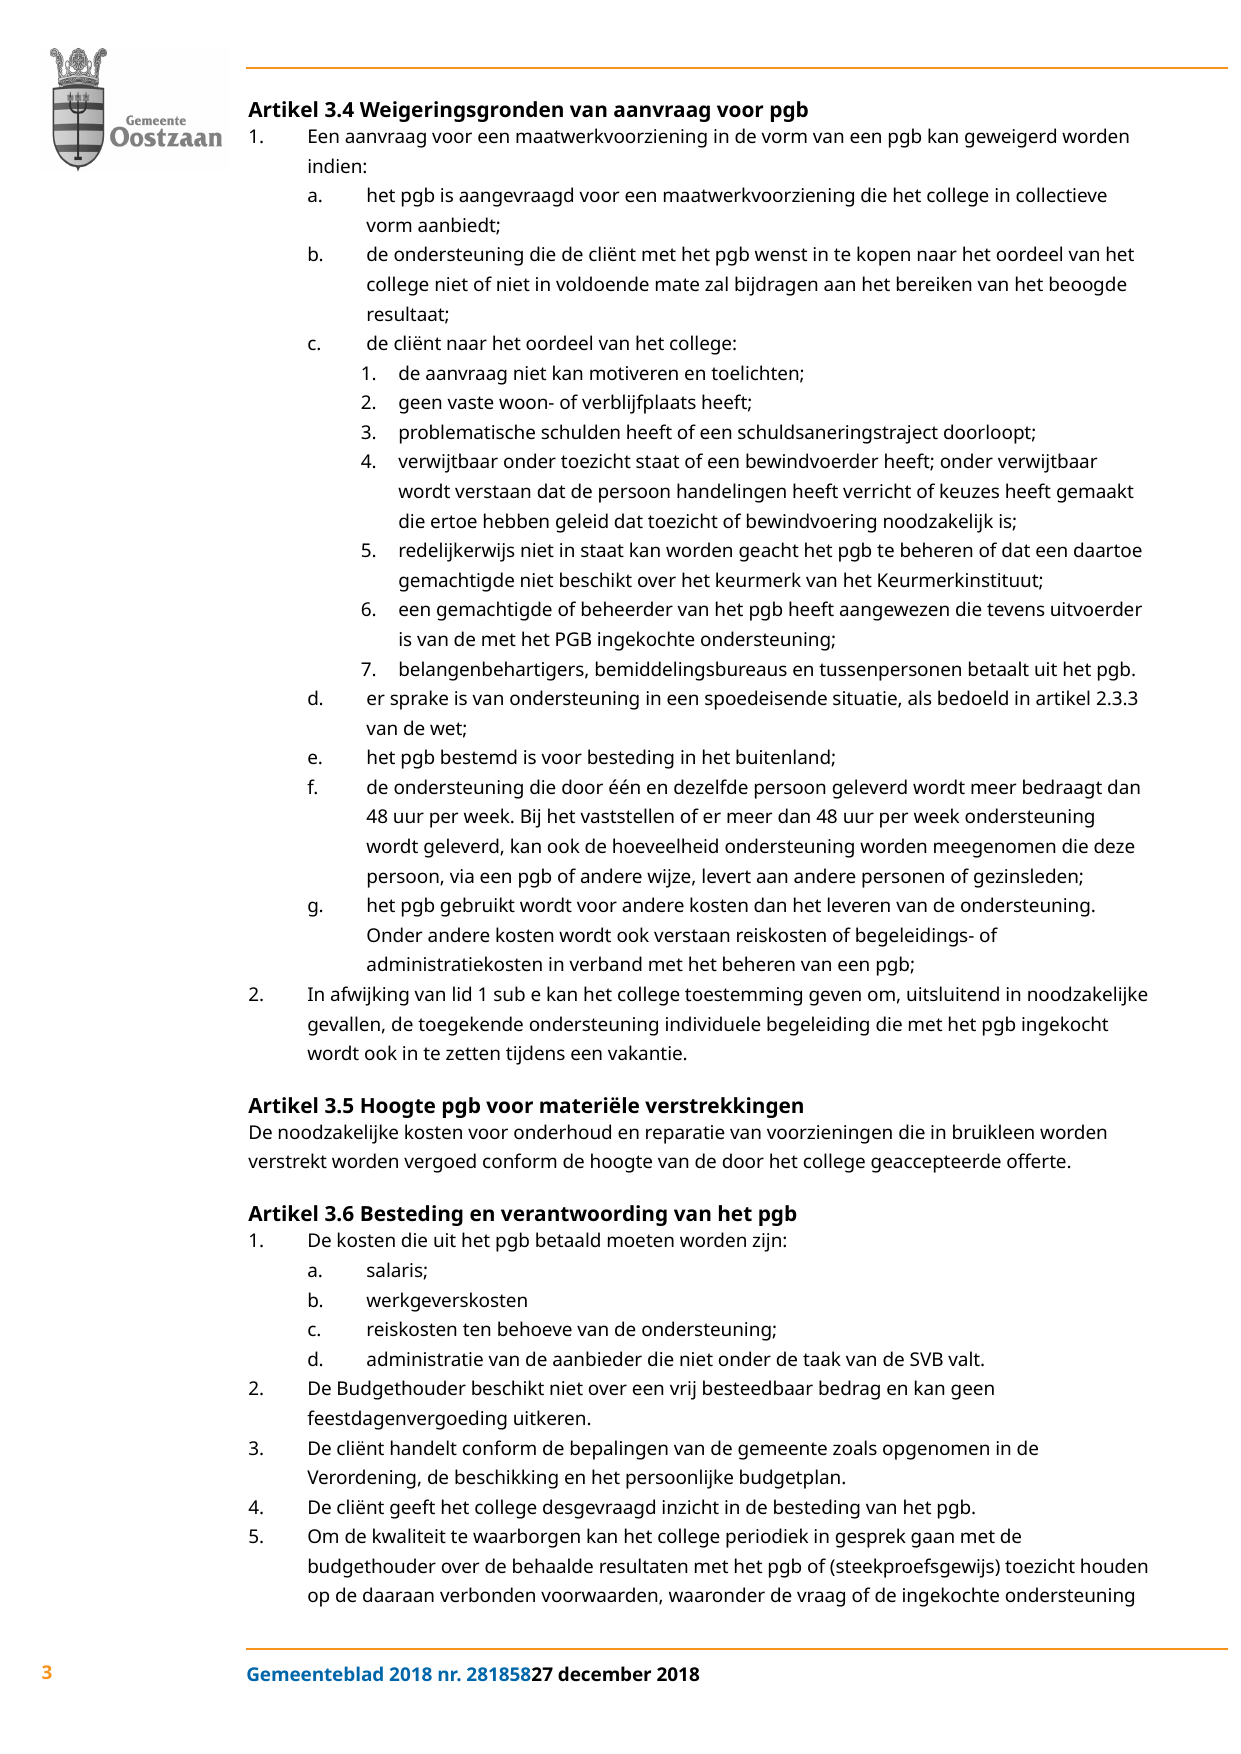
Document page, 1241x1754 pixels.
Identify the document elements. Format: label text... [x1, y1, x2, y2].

text De noodzakelijke kosten voor onderhoud en reparatie van voorzieningen die in bruikleen worden verstrekt worden vergoed conform de hoogte van de door het college geaccepteerde offerte. [248, 1119, 1152, 1174]
picture [41, 47, 231, 172]
list het pgb bestemd is voor besteding in het buitenland; [307, 744, 1152, 770]
list salaris; [307, 1257, 1152, 1283]
list De kosten die uit het pgb betaald moeten worden zijn: [248, 1228, 1152, 1253]
list Om de kwaliteit te waarborgen kan het college periodiek in gesprek gaan met de budgethouder over de behaalde resultaten met het pgb of (steekproefsgewijs) toezicht houden op de daaraan verbonden voorwaarden, waaronder de vraag of de ingekochte ondersteuning [248, 1523, 1152, 1608]
list problematische schulden heeft of een schuldsaneringstraject doorloopt; [361, 419, 1152, 445]
list De cliënt geeft het college desgevraagd inzicht in de besteding van het pgb. [248, 1494, 1152, 1519]
list belangenbehartigers, bemiddelingsbureaus en tussenpersonen betaalt uit het pgb. [361, 656, 1152, 681]
list administratie van de aanbieder die niet onder de taak van de SVB valt. [307, 1346, 1152, 1372]
text Artikel 3.5 Hoogte pgb voor materiële verstrekkingen [248, 1091, 1152, 1119]
text Artikel 3.6 Besteding en verantwoording van het pgb [248, 1199, 1152, 1228]
list de aanvraag niet kan motiveren en toelichten; [361, 360, 1152, 386]
list de ondersteuning die de cliënt met het pgb wenst in te kopen naar het oordeel van het college niet of niet in voldoende mate zal bijdragen aan het bereiken van het beoogde resultaat; [307, 242, 1152, 326]
list De cliënt handelt conform de bepalingen van de gemeente zoals opgenomen in de Verordening, de beschikking en het persoonlijke budgetplan. [248, 1435, 1152, 1490]
list er sprake is van ondersteuning in een spoedeisende situatie, als bedoeld in artikel 2.3.3 van de wet; [307, 685, 1152, 741]
list het pgb is aangevraagd voor een maatwerkvoorziening die het college in collectieve vorm aanbiedt; [307, 182, 1152, 238]
list Een aanvraag voor een maatwerkvoorziening in de vorm van een pgb kan geweigerd worden indien: [248, 123, 1152, 178]
list een gemachtigde of beheerder van het pgb heeft aangewezen die tevens uitvoerder is van de met het PGB ingekochte ondersteuning; [361, 597, 1152, 652]
list geen vaste woon- of verblijfplaats heeft; [361, 389, 1152, 415]
list werkgeverskosten [307, 1287, 1152, 1312]
list In afwijking van lid 1 sub e kan het college toestemming geven om, uitsluitend in noodzakelijke gevallen, de toegekende ondersteuning individuele begeleiding die met het pgb ingekocht wordt ook in te zetten tijdens een vakantie. [248, 981, 1152, 1066]
list redelijkerwijs niet in staat kan worden geacht het pgb te beheren of dat een daartoe gemachtigde niet beschikt over het keurmerk van het Keurmerkinstituut; [361, 537, 1152, 593]
list de cliënt naar het oordeel van het college: [307, 330, 1152, 356]
list reiskosten ten behoeve van de ondersteuning; [307, 1316, 1152, 1342]
list de ondersteuning die door één en dezelfde persoon geleverd wordt meer bedraagt dan 48 uur per week. Bij het vaststellen of er meer dan 48 uur per week ondersteuning wordt geleverd, kan ook de hoeveelheid ondersteuning worden meegenomen die deze persoon, via een pgb of andere wijze, levert aan andere personen of gezinsleden; [307, 774, 1152, 888]
text Artikel 3.4 Weigeringsgronden van aanvraag voor pgb [248, 95, 1152, 123]
list het pgb gebruikt wordt voor andere kosten dan het leveren van de ondersteuning. Onder andere kosten wordt ook verstaan reiskosten of begeleidings- of administratiekosten in verband met het beheren van een pgb; [307, 892, 1152, 977]
list verwijtbaar onder toezicht staat of een bewindvoerder heeft; onder verwijtbaar wordt verstaan dat de persoon handelingen heeft verricht of keuzes heeft gemaakt die ertoe hebben geleid dat toezicht of bewindvoering noodzakelijk is; [361, 449, 1152, 533]
list De Budgethouder beschikt niet over een vrij besteedbaar bedrag en kan geen feestdagenvergoeding uitkeren. [248, 1376, 1152, 1431]
